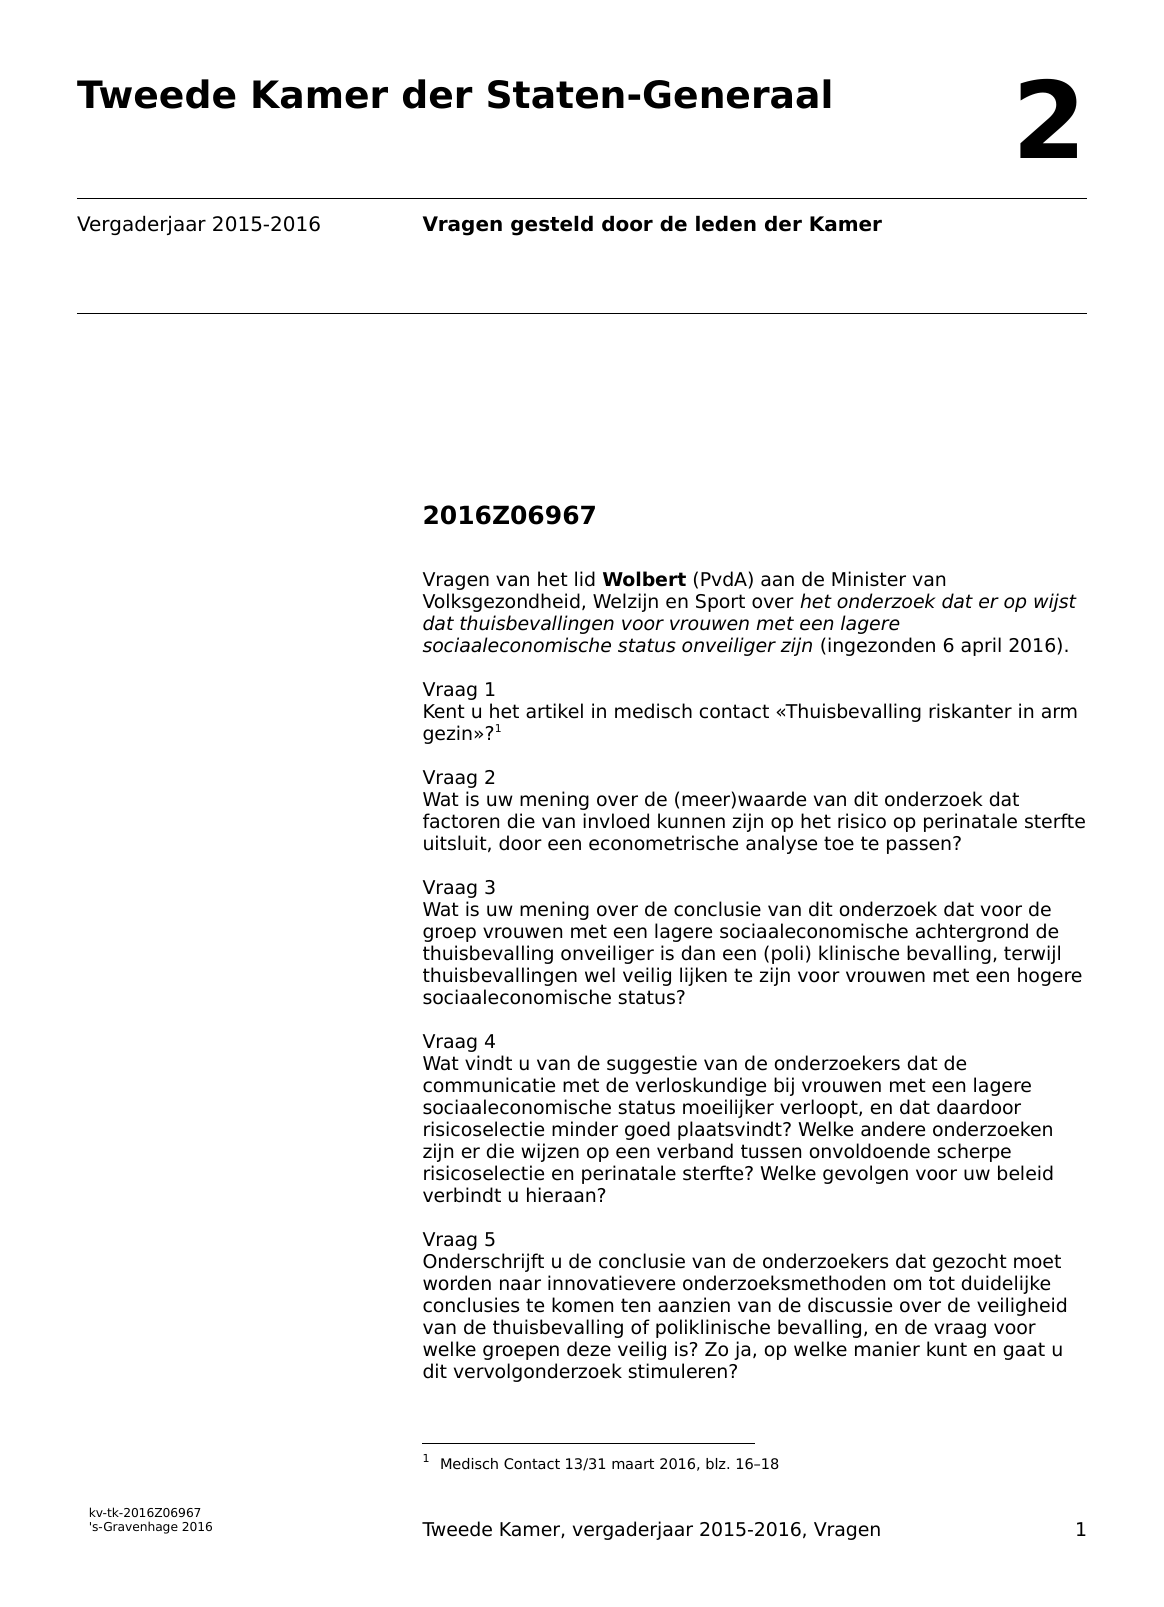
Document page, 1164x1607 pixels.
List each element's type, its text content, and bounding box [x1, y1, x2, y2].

text Vraag 3 [422, 877, 1087, 899]
text Kent u het artikel in medisch contact «Thuisbevalling riskanter in arm gezin»? [422, 701, 1087, 745]
text 's-Gravenhage 2016 [88, 1520, 323, 1534]
text Wat is uw mening over de conclusie van dit onderzoek dat voor de groep vrouwen met een lagere sociaaleconomische achtergrond de thuisbevalling onveiliger is dan een (poli) klinische bevalling, terwijl thuisbevallingen wel veilig lijken te zijn voor vrouwen met een hogere sociaaleconomische status? [422, 899, 1087, 1009]
text Vraag 4 [422, 1031, 1087, 1053]
text Wat is uw mening over de (meer)waarde van dit onderzoek dat factoren die van invloed kunnen zijn op het risico op perinatale sterfte uitsluit, door een econometrische analyse toe te passen? [422, 789, 1087, 855]
text Vragen van het lid Wolbert (PvdA) aan de Minister van Volksgezondheid, Welzijn en Sport over het onderzoek dat er op wijst dat thuisbevallingen voor vrouwen met een lagere sociaaleconomische status onveiliger zijn (ingezonden 6 april 2016). [422, 569, 1087, 657]
table_header 2 [886, 59, 1087, 198]
text kv-tk-2016Z06967 [88, 1506, 323, 1520]
text Onderschrijft u de conclusie van de onderzoekers dat gezocht moet worden naar innovatievere onderzoeksmethoden om tot duidelijke conclusies te komen ten aanzien van de discussie over de veiligheid van de thuisbevalling of poliklinische bevalling, en de vraag voor welke groepen deze veilig is? Zo ja, op welke manier kunt en gaat u dit vervolgonderzoek stimuleren? [422, 1251, 1087, 1383]
table_header Tweede Kamer der Staten-Generaal [77, 59, 886, 198]
text Vraag 5 [422, 1229, 1087, 1251]
text Medisch Contact 13/31 maart 2016, blz. 16–18 [422, 1452, 1087, 1474]
table_cell Vragen gesteld door de leden der Kamer [422, 199, 1087, 313]
text Vraag 2 [422, 767, 1087, 789]
text Wat vindt u van de suggestie van de onderzoekers dat de communicatie met de verloskundige bij vrouwen met een lagere sociaaleconomische status moeilijker verloopt, en dat daardoor risicoselectie minder goed plaatsvindt? Welke andere onderzoeken zijn er die wijzen op een verband tussen onvoldoende scherpe risicoselectie en perinatale sterfte? Welke gevolgen voor uw beleid verbindt u hieraan? [422, 1053, 1087, 1207]
text 2016Z06967 [422, 501, 1087, 531]
table_cell Vergaderjaar 2015-2016 [77, 199, 422, 313]
text Vraag 1 [422, 679, 1087, 701]
